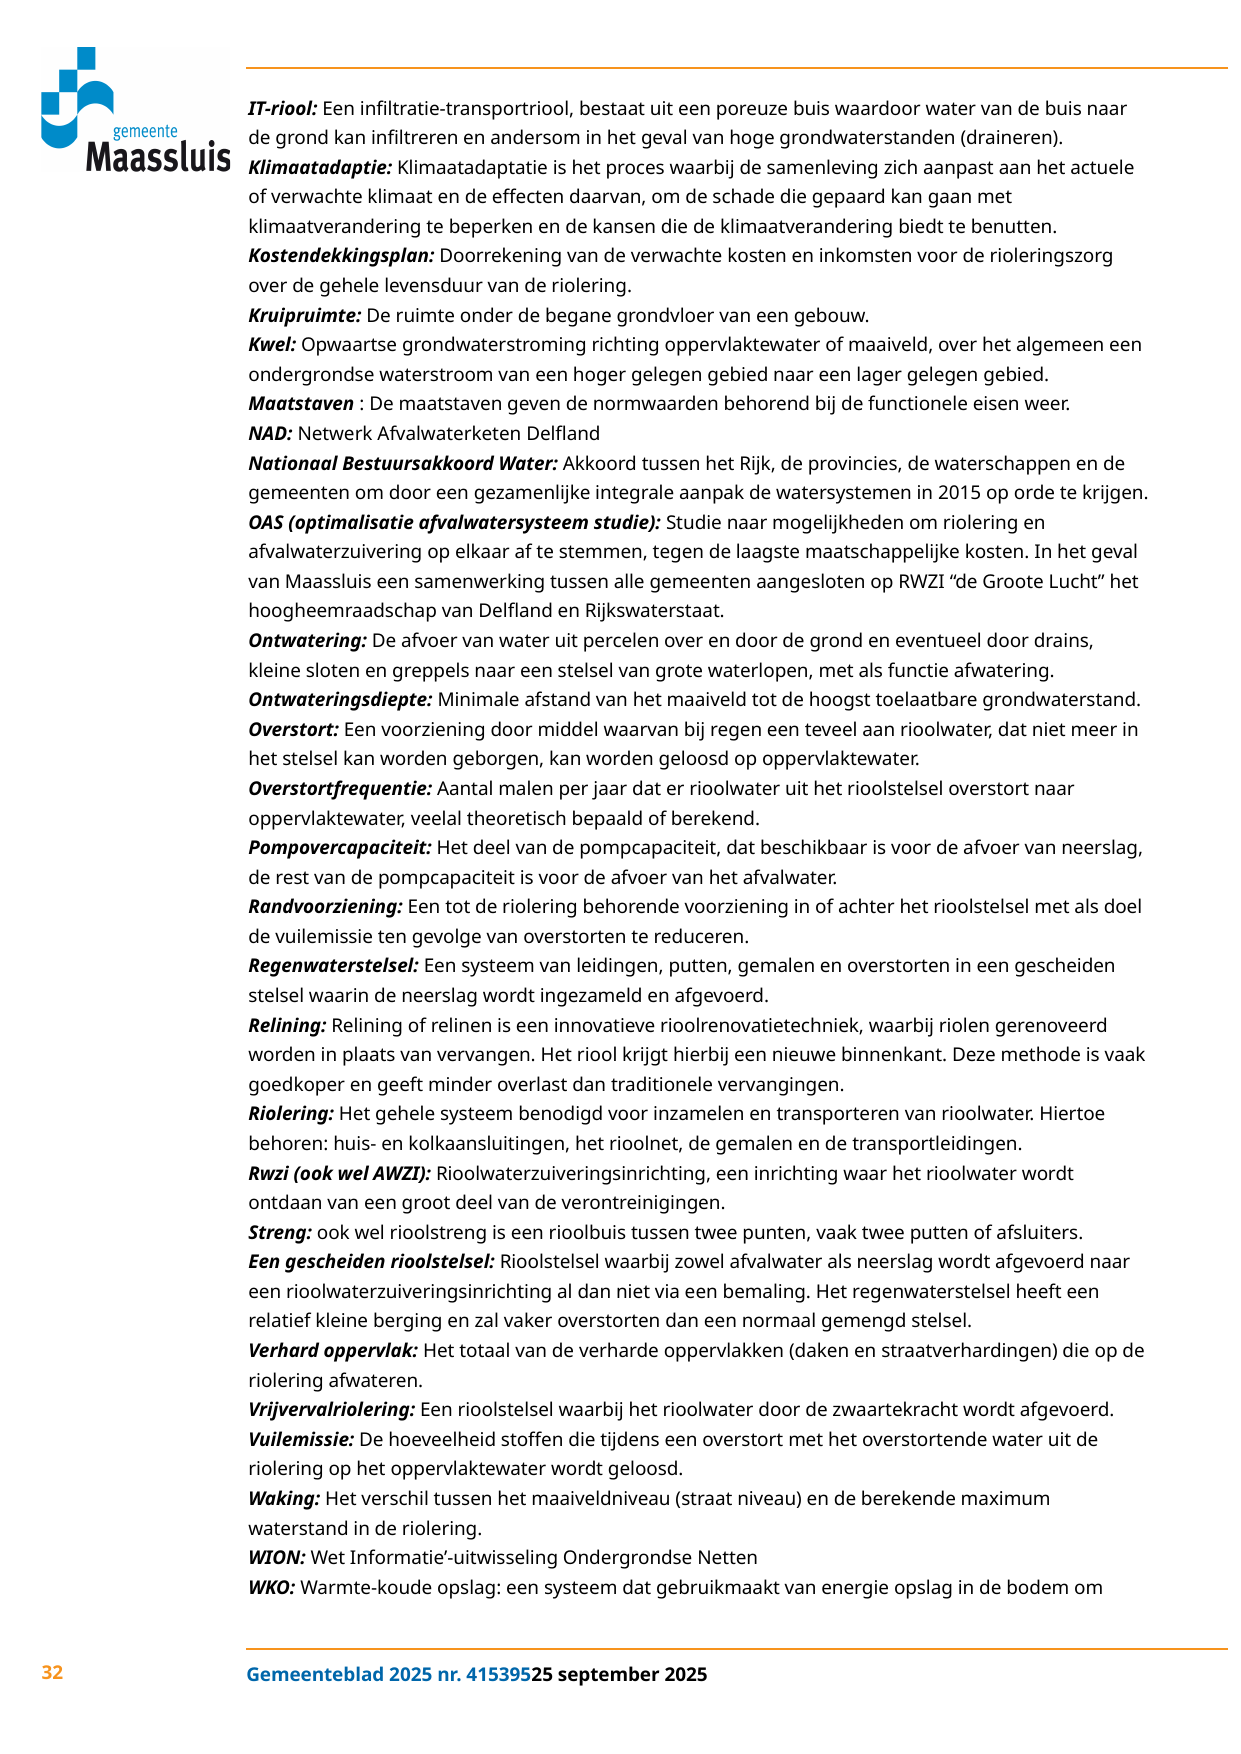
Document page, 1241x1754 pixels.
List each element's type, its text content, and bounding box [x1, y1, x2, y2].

text IT-riool: Een infiltratie-transportriool, bestaat uit een poreuze buis waardoor water van de buis naar de grond kan infiltreren en andersom in het geval van hoge grondwaterstanden (draineren). [248, 95, 1152, 150]
text Randvoorziening: Een tot de riolering behorende voorziening in of achter het rioolstelsel met als doel de vuilemissie ten gevolge van overstorten te reduceren. [248, 893, 1152, 949]
text Regenwaterstelsel: Een systeem van leidingen, putten, gemalen en overstorten in een gescheiden stelsel waarin de neerslag wordt ingezameld en afgevoerd. [248, 953, 1152, 1008]
text Rwzi (ook wel AWZI): Rioolwaterzuiveringsinrichting, een inrichting waar het rioolwater wordt ontdaan van een groot deel van de verontreinigingen. [248, 1160, 1152, 1215]
text NAD: Netwerk Afvalwaterketen Delfland [248, 420, 1152, 446]
picture [41, 47, 231, 172]
text OAS (optimalisatie afvalwatersysteem studie): Studie naar mogelijkheden om riolering en afvalwaterzuivering op elkaar af te stemmen, tegen de laagste maatschappelijke kosten. In het geval van Maassluis een samenwerking tussen alle gemeenten aangesloten op RWZI “de Groote Lucht” het hoogheemraadschap van Delfland en Rijkswaterstaat. [248, 509, 1152, 623]
text Overstort: Een voorziening door middel waarvan bij regen een teveel aan rioolwater, dat niet meer in het stelsel kan worden geborgen, kan worden geloosd op oppervlaktewater. [248, 716, 1152, 771]
text Klimaatadaptie: Klimaatadaptatie is het proces waarbij de samenleving zich aanpast aan het actuele of verwachte klimaat en de effecten daarvan, om de schade die gepaard kan gaan met klimaatverandering te beperken en de kansen die de klimaatverandering biedt te benutten. [248, 154, 1152, 239]
text Relining: Relining of relinen is een innovatieve rioolrenovatietechniek, waarbij riolen gerenoveerd worden in plaats van vervangen. Het riool krijgt hierbij een nieuwe binnenkant. Deze methode is vaak goedkoper en geeft minder overlast dan traditionele vervangingen. [248, 1012, 1152, 1097]
text WKO: Warmte-koude opslag: een systeem dat gebruikmaakt van energie opslag in de bodem om [248, 1574, 1152, 1600]
picture [41, 47, 77, 92]
text Riolering: Het gehele systeem benodigd voor inzamelen en transporteren van rioolwater. Hiertoe behoren: huis- en kolkaansluitingen, het rioolnet, de gemalen en de transportleidingen. [248, 1101, 1152, 1156]
text Ontwatering: De afvoer van water uit percelen over en door de grond en eventueel door drains, kleine sloten en greppels naar een stelsel van grote waterlopen, met als functie afwatering. [248, 627, 1152, 683]
text Nationaal Bestuursakkoord Water: Akkoord tussen het Rijk, de provincies, de waterschappen en de gemeenten om door een gezamenlijke integrale aanpak de watersystemen in 2015 op orde te krijgen. [248, 450, 1152, 505]
text Streng: ook wel rioolstreng is een rioolbuis tussen twee punten, vaak twee putten of afsluiters. [248, 1219, 1152, 1245]
text Kruipruimte: De ruimte onder de begane grondvloer van een gebouw. [248, 302, 1152, 328]
text Kwel: Opwaartse grondwaterstroming richting oppervlaktewater of maaiveld, over het algemeen een ondergrondse waterstroom van een hoger gelegen gebied naar een lager gelegen gebied. [248, 331, 1152, 387]
text Maatstaven : De maatstaven geven de normwaarden behorend bij de functionele eisen weer. [248, 391, 1152, 416]
text Waking: Het verschil tussen het maaiveldniveau (straat niveau) en de berekende maximum waterstand in de riolering. [248, 1485, 1152, 1541]
text WION: Wet Informatie’-uitwisseling Ondergrondse Netten [248, 1544, 1152, 1570]
text Een gescheiden rioolstelsel: Rioolstelsel waarbij zowel afvalwater als neerslag wordt afgevoerd naar een rioolwaterzuiveringsinrichting al dan niet via een bemaling. Het regenwaterstelsel heeft een relatief kleine berging en zal vaker overstorten dan een normaal gemengd stelsel. [248, 1248, 1152, 1333]
text Overstortfrequentie: Aantal malen per jaar dat er rioolwater uit het rioolstelsel overstort naar oppervlaktewater, veelal theoretisch bepaald of berekend. [248, 775, 1152, 831]
text Verhard oppervlak: Het totaal van de verharde oppervlakken (daken en straatverhardingen) die op de riolering afwateren. [248, 1337, 1152, 1393]
text Vuilemissie: De hoeveelheid stoffen die tijdens een overstort met het overstortende water uit de riolering op het oppervlaktewater wordt geloosd. [248, 1426, 1152, 1481]
text Pompovercapaciteit: Het deel van de pompcapaciteit, dat beschikbaar is voor de afvoer van neerslag, de rest van de pompcapaciteit is voor de afvoer van het afvalwater. [248, 834, 1152, 890]
text Ontwateringsdiepte: Minimale afstand van het maaiveld tot de hoogst toelaatbare grondwaterstand. [248, 686, 1152, 712]
text Vrijvervalriolering: Een rioolstelsel waarbij het rioolwater door de zwaartekracht wordt afgevoerd. [248, 1396, 1152, 1422]
text Kostendekkingsplan: Doorrekening van de verwachte kosten en inkomsten voor de rioleringszorg over de gehele levensduur van de riolering. [248, 243, 1152, 298]
